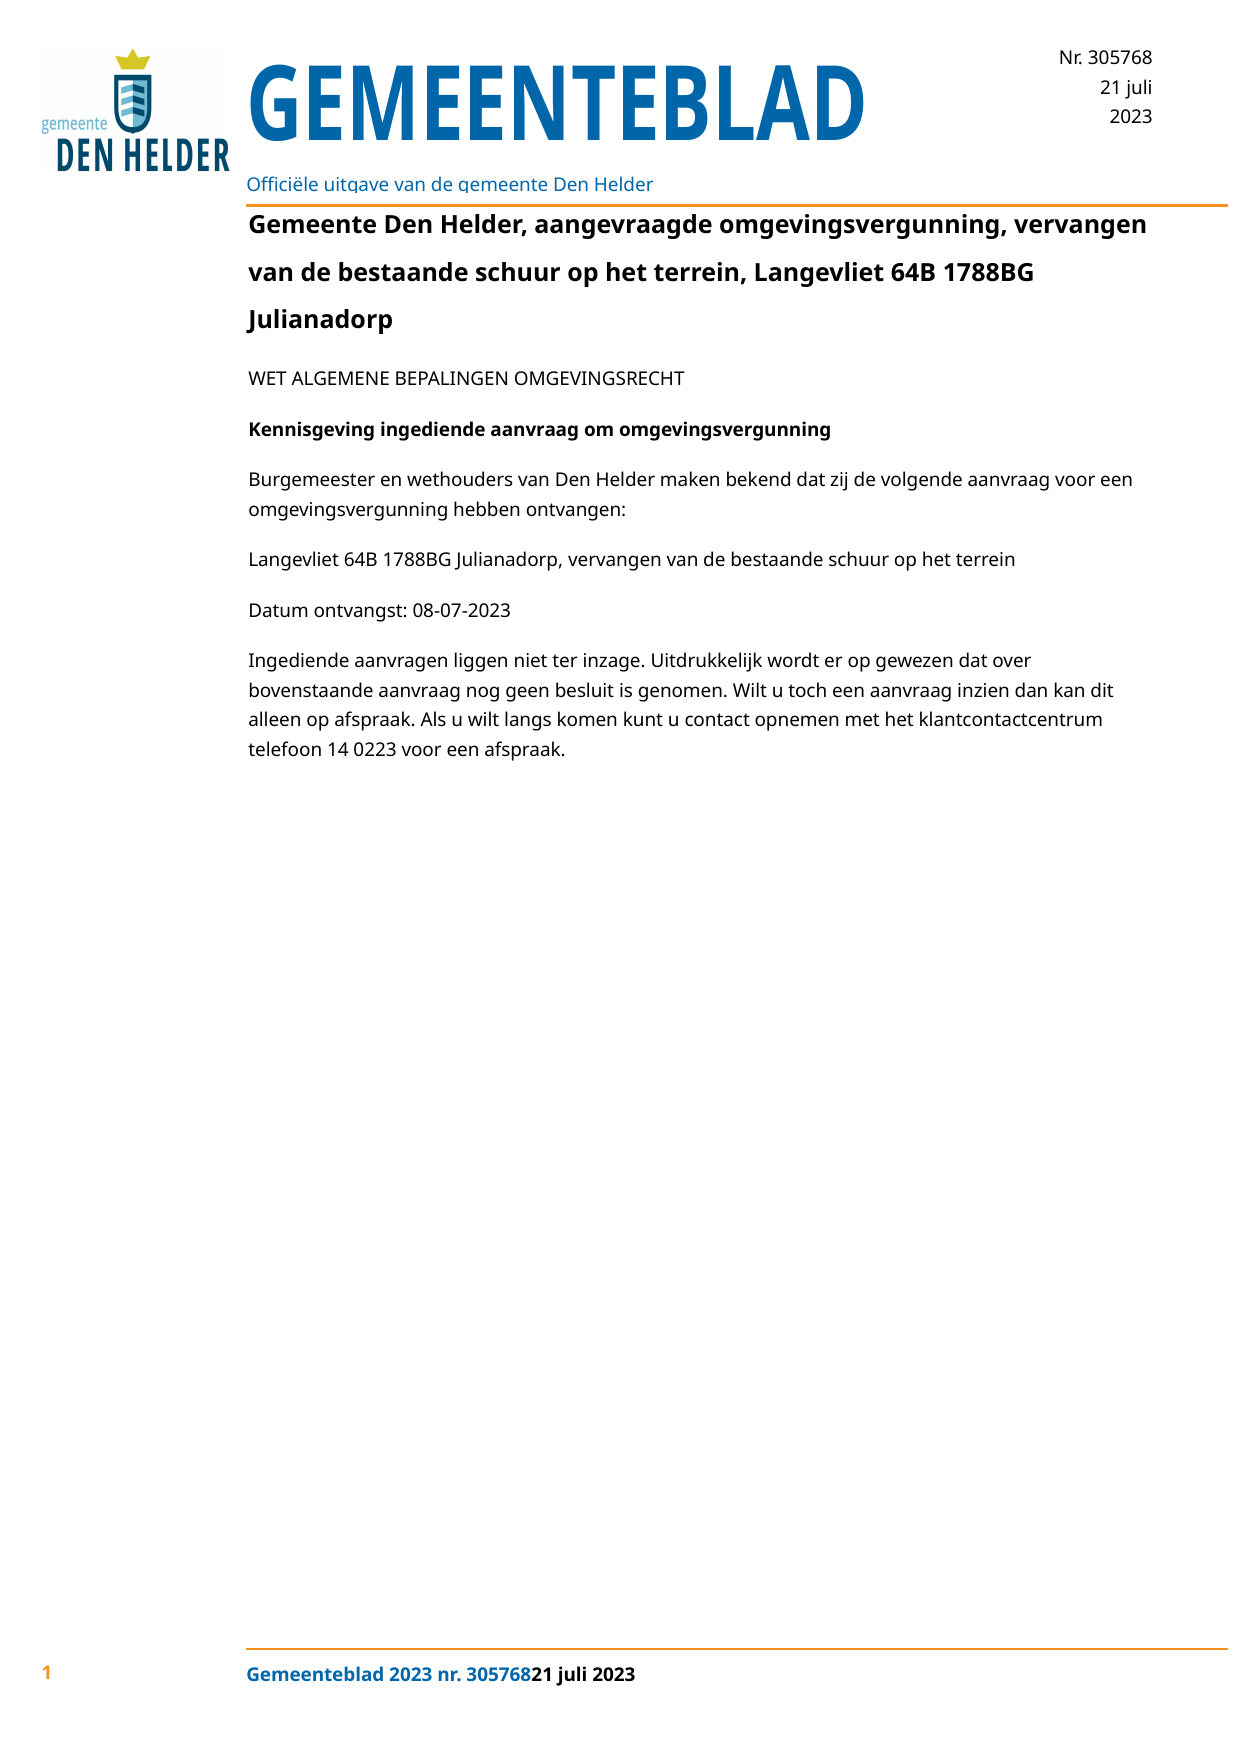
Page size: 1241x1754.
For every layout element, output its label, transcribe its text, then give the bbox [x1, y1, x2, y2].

text Burgemeester en wethouders van Den Helder maken bekend dat zij de volgende aanvraag voor een omgevingsvergunning hebben ontvangen: [248, 466, 1152, 522]
text WET ALGEMENE BEPALINGEN OMGEVINGSRECHT [248, 366, 1152, 391]
picture [63, 144, 68, 165]
picture [182, 144, 187, 165]
picture [41, 47, 231, 172]
text Kennisgeving ingediende aanvraag om omgevingsvergunning [248, 416, 1152, 442]
text Datum ontvangst: 08-07-2023 [248, 597, 1152, 622]
picture [220, 160, 224, 172]
text Gemeente Den Helder, aangevraagde omgevingsvergunning, vervangen van de bestaande schuur op het terrein, Langevliet 64B 1788BG Julianadorp [248, 207, 1152, 336]
picture [130, 157, 135, 172]
picture [100, 154, 106, 172]
text Langevliet 64B 1788BG Julianadorp, vervangen van de bestaande schuur op het terrein [248, 546, 1152, 572]
text Ingediende aanvragen liggen niet ter inzage. Uitdrukkelijk wordt er op gewezen dat over bovenstaande aanvraag nog geen besluit is genomen. Wilt u toch een aanvraag inzien dan kan dit alleen op afspraak. Als u wilt langs komen kunt u contact opnemen met het klantcontactcentrum telefoon 14 0223 voor een afspraak. [248, 647, 1152, 762]
